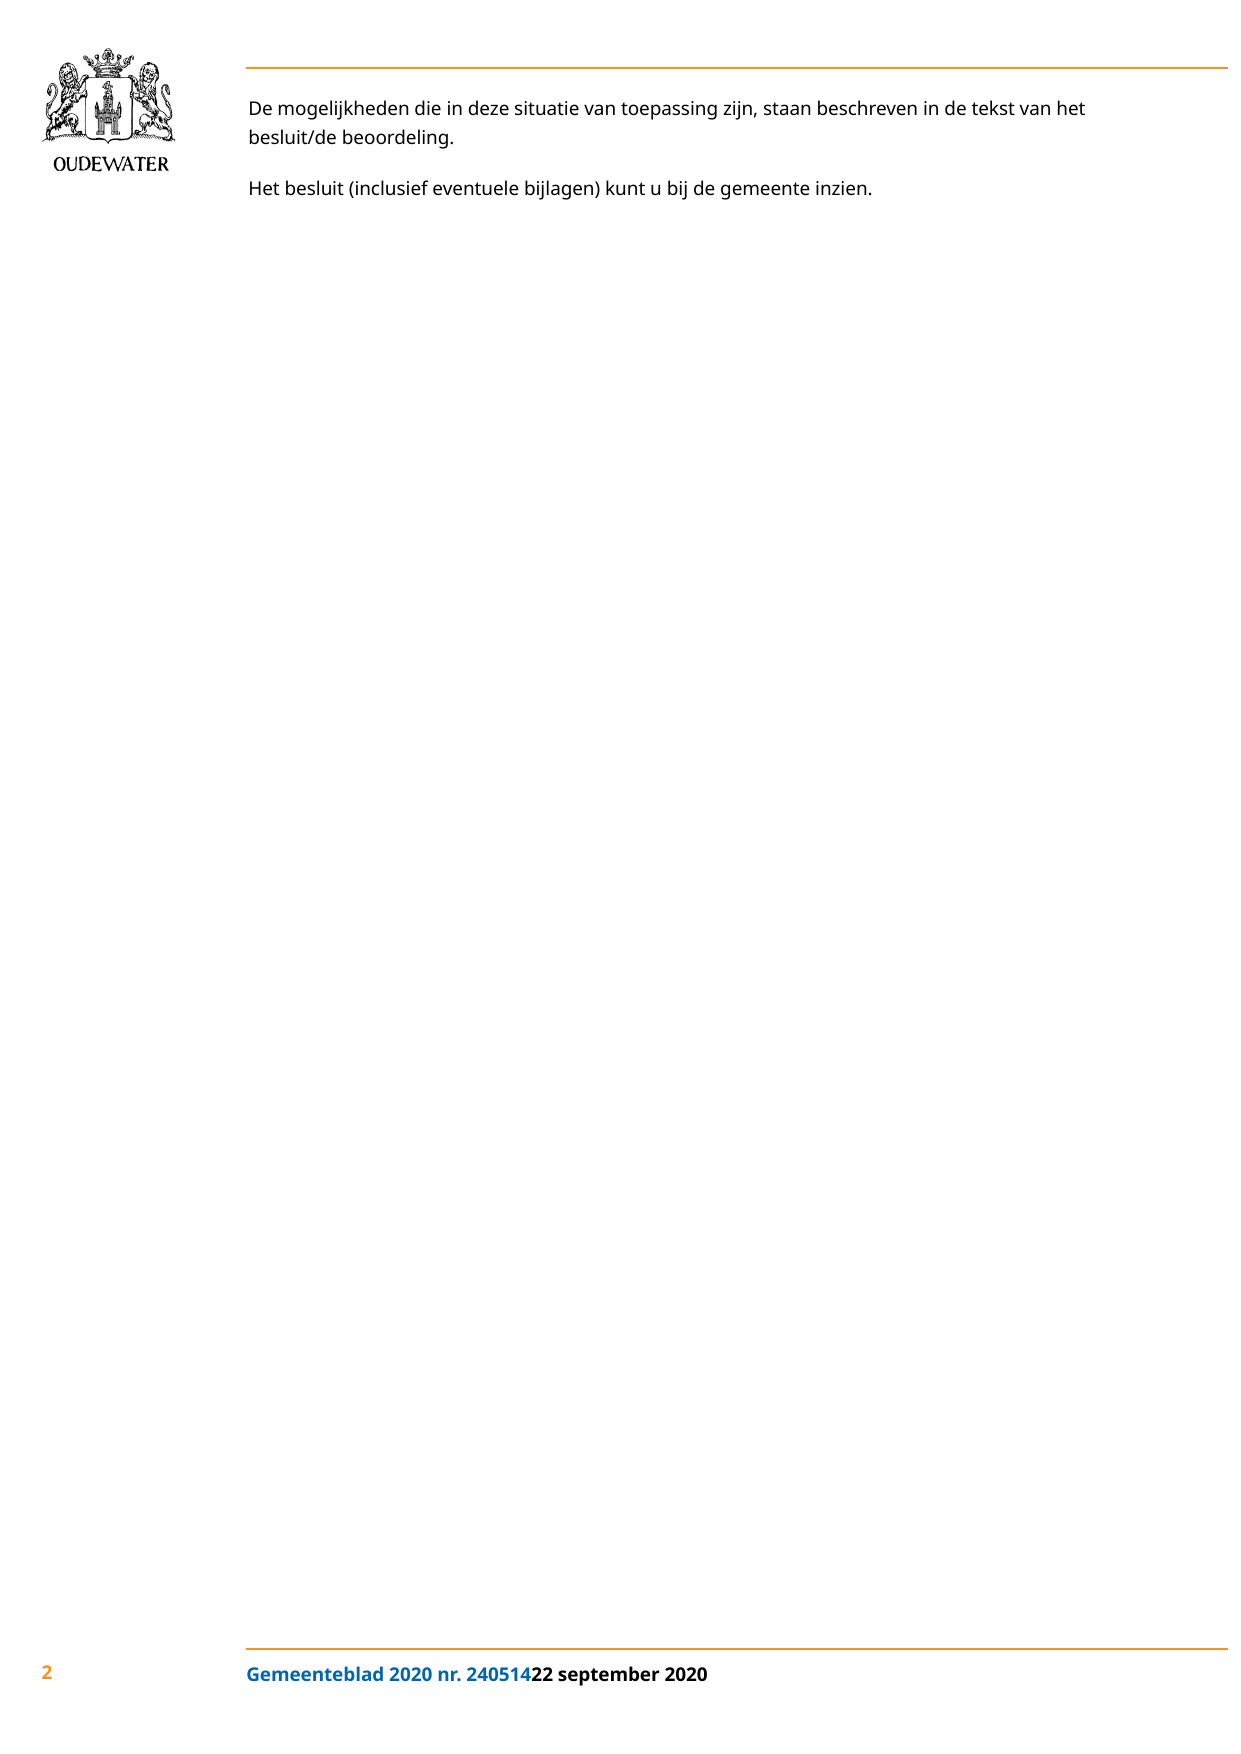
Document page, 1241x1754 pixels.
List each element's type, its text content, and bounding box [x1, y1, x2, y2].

text Het besluit (inclusief eventuele bijlagen) kunt u bij de gemeente inzien. [248, 175, 1152, 201]
picture [41, 47, 231, 172]
text De mogelijkheden die in deze situatie van toepassing zijn, staan beschreven in de tekst van het besluit/de beoordeling. [248, 95, 1152, 150]
